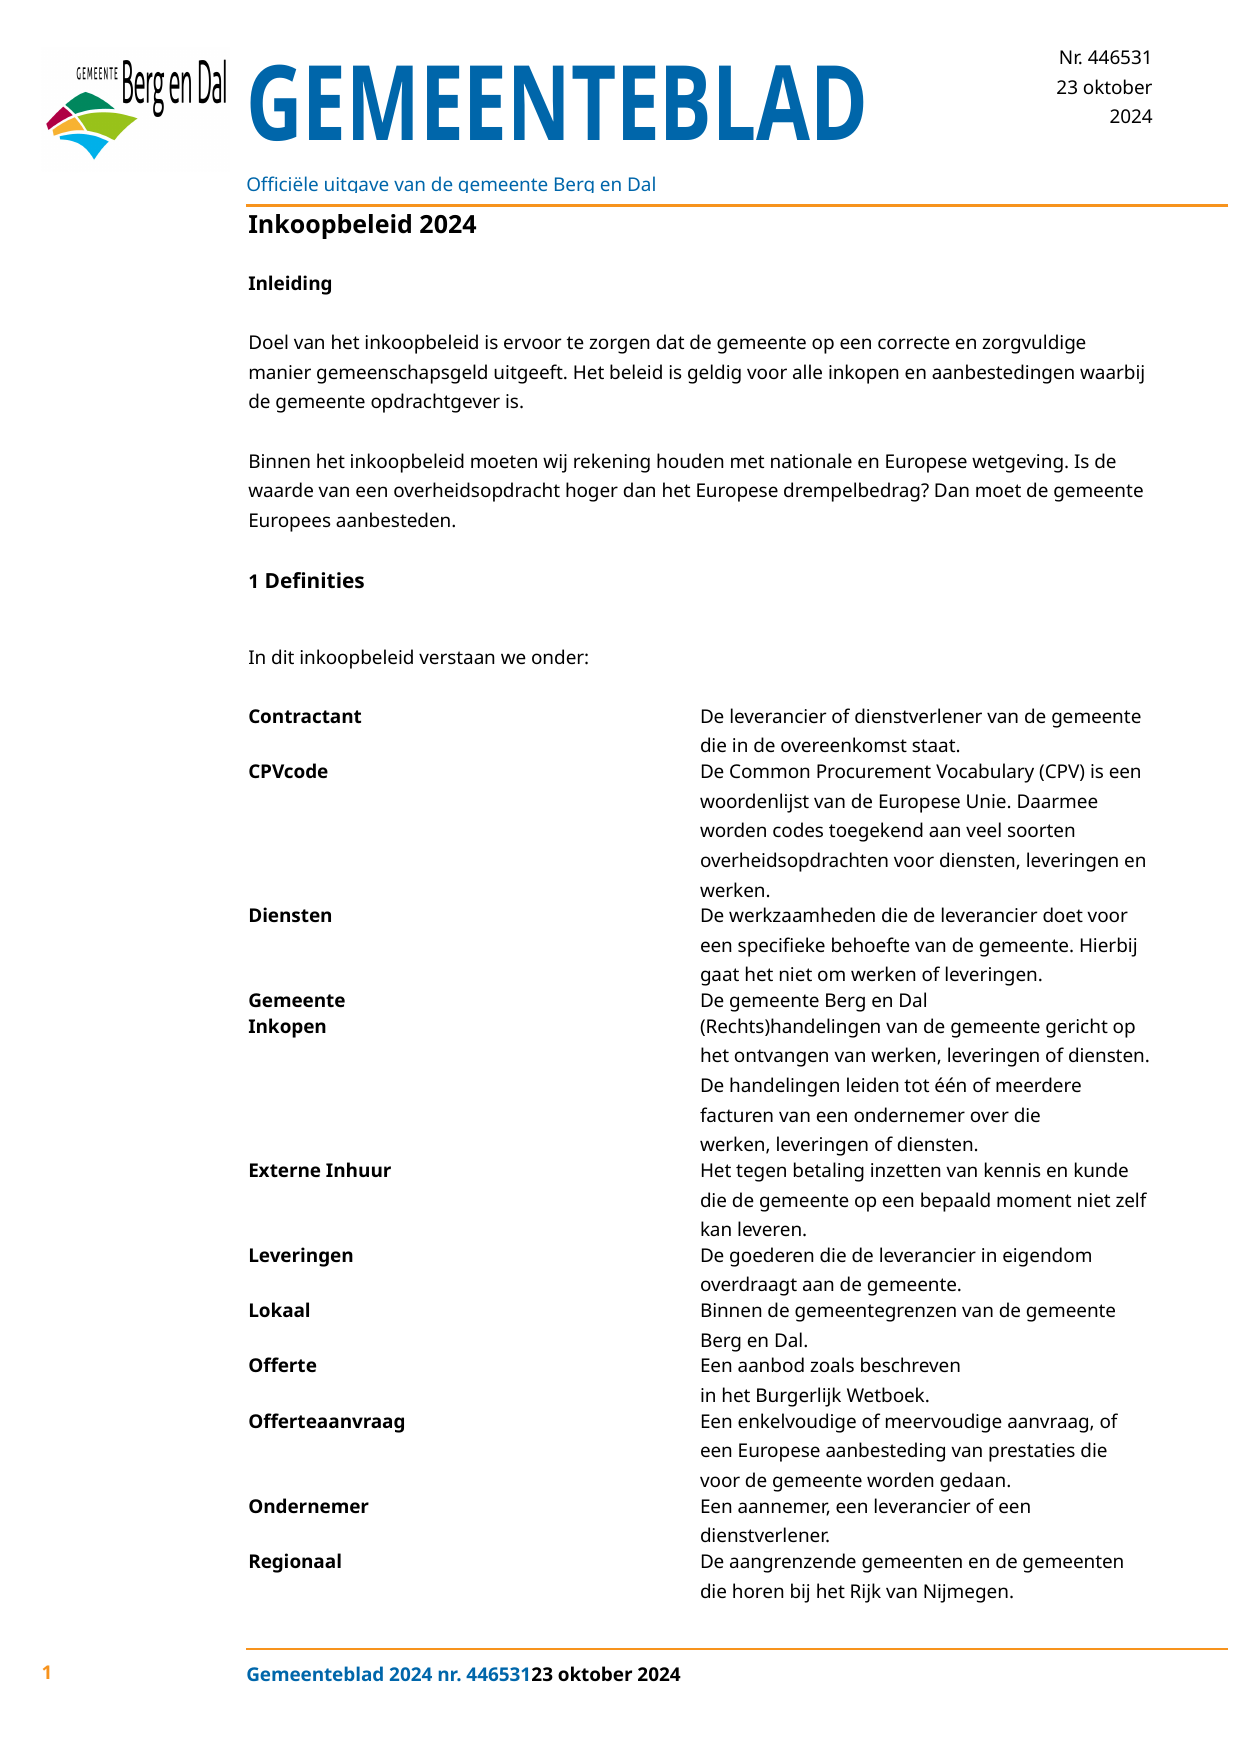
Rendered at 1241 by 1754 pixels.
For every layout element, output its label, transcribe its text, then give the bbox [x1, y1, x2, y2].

table_cell De Common Procurement Vocabulary (CPV) is een woordenlijst van de Europese Unie. Daarmee worden codes toegekend aan veel soorten overheidsopdrachten voor diensten, leveringen en werken. [700, 759, 1152, 902]
picture [41, 47, 231, 172]
table_cell Een aanbod zoals beschreven in het Burgerlijk Wetboek. [700, 1353, 1152, 1408]
table_cell Offerteaanvraag [248, 1408, 700, 1493]
text 1 Definities [248, 566, 1152, 594]
table_cell Een aannemer, een leverancier of een dienstverlener. [700, 1493, 1152, 1548]
table_cell Externe Inhuur [248, 1157, 700, 1242]
table_cell De werkzaamheden die de leverancier doet voor een specifieke behoefte van de gemeente. Hierbij gaat het niet om werken of leveringen. [700, 903, 1152, 987]
table_cell Lokaal [248, 1298, 700, 1353]
table_cell (Rechts)handelingen van de gemeente gericht op het ontvangen van werken, leveringen of diensten. De handelingen leiden tot één of meerdere facturen van een ondernemer over die werken, leveringen of diensten. [700, 1013, 1152, 1157]
table_cell Binnen de gemeentegrenzen van de gemeente Berg en Dal. [700, 1298, 1152, 1353]
table_header Contractant [248, 703, 700, 758]
table_cell Het tegen betaling inzetten van kennis en kunde die de gemeente op een bepaald moment niet zelf kan leveren. [700, 1157, 1152, 1242]
text Inleiding [248, 270, 1152, 296]
table_cell Een enkelvoudige of meervoudige aanvraag, of een Europese aanbesteding van prestaties die voor de gemeente worden gedaan. [700, 1408, 1152, 1493]
table_cell Leveringen [248, 1242, 700, 1297]
text Binnen het inkoopbeleid moeten wij rekening houden met nationale en Europese wetgeving. Is de waarde van een overheidsopdracht hoger dan het Europese drempelbedrag? Dan moet de gemeente Europees aanbesteden. [248, 448, 1152, 533]
table_cell Inkopen [248, 1013, 700, 1157]
table_cell Gemeente [248, 988, 700, 1013]
table_cell CPVcode [248, 759, 700, 902]
text Inkoopbeleid 2024 [248, 207, 1152, 241]
table_cell De gemeente Berg en Dal [700, 988, 1152, 1013]
table_header De leverancier of dienstverlener van de gemeente die in de overeenkomst staat. [700, 703, 1152, 758]
table_cell Offerte [248, 1353, 700, 1408]
table_cell De goederen die de leverancier in eigendom overdraagt aan de gemeente. [700, 1242, 1152, 1297]
text In dit inkoopbeleid verstaan we onder: [248, 644, 1152, 669]
table_cell Diensten [248, 903, 700, 987]
table_cell Ondernemer [248, 1493, 700, 1548]
text Doel van het inkoopbeleid is ervoor te zorgen dat de gemeente op een correcte en zorgvuldige manier gemeenschapsgeld uitgeeft. Het beleid is geldig voor alle inkopen en aanbestedingen waarbij de gemeente opdrachtgever is. [248, 329, 1152, 414]
table_cell Regionaal [248, 1548, 700, 1603]
table_cell De aangrenzende gemeenten en de gemeenten die horen bij het Rijk van Nijmegen. [700, 1548, 1152, 1603]
